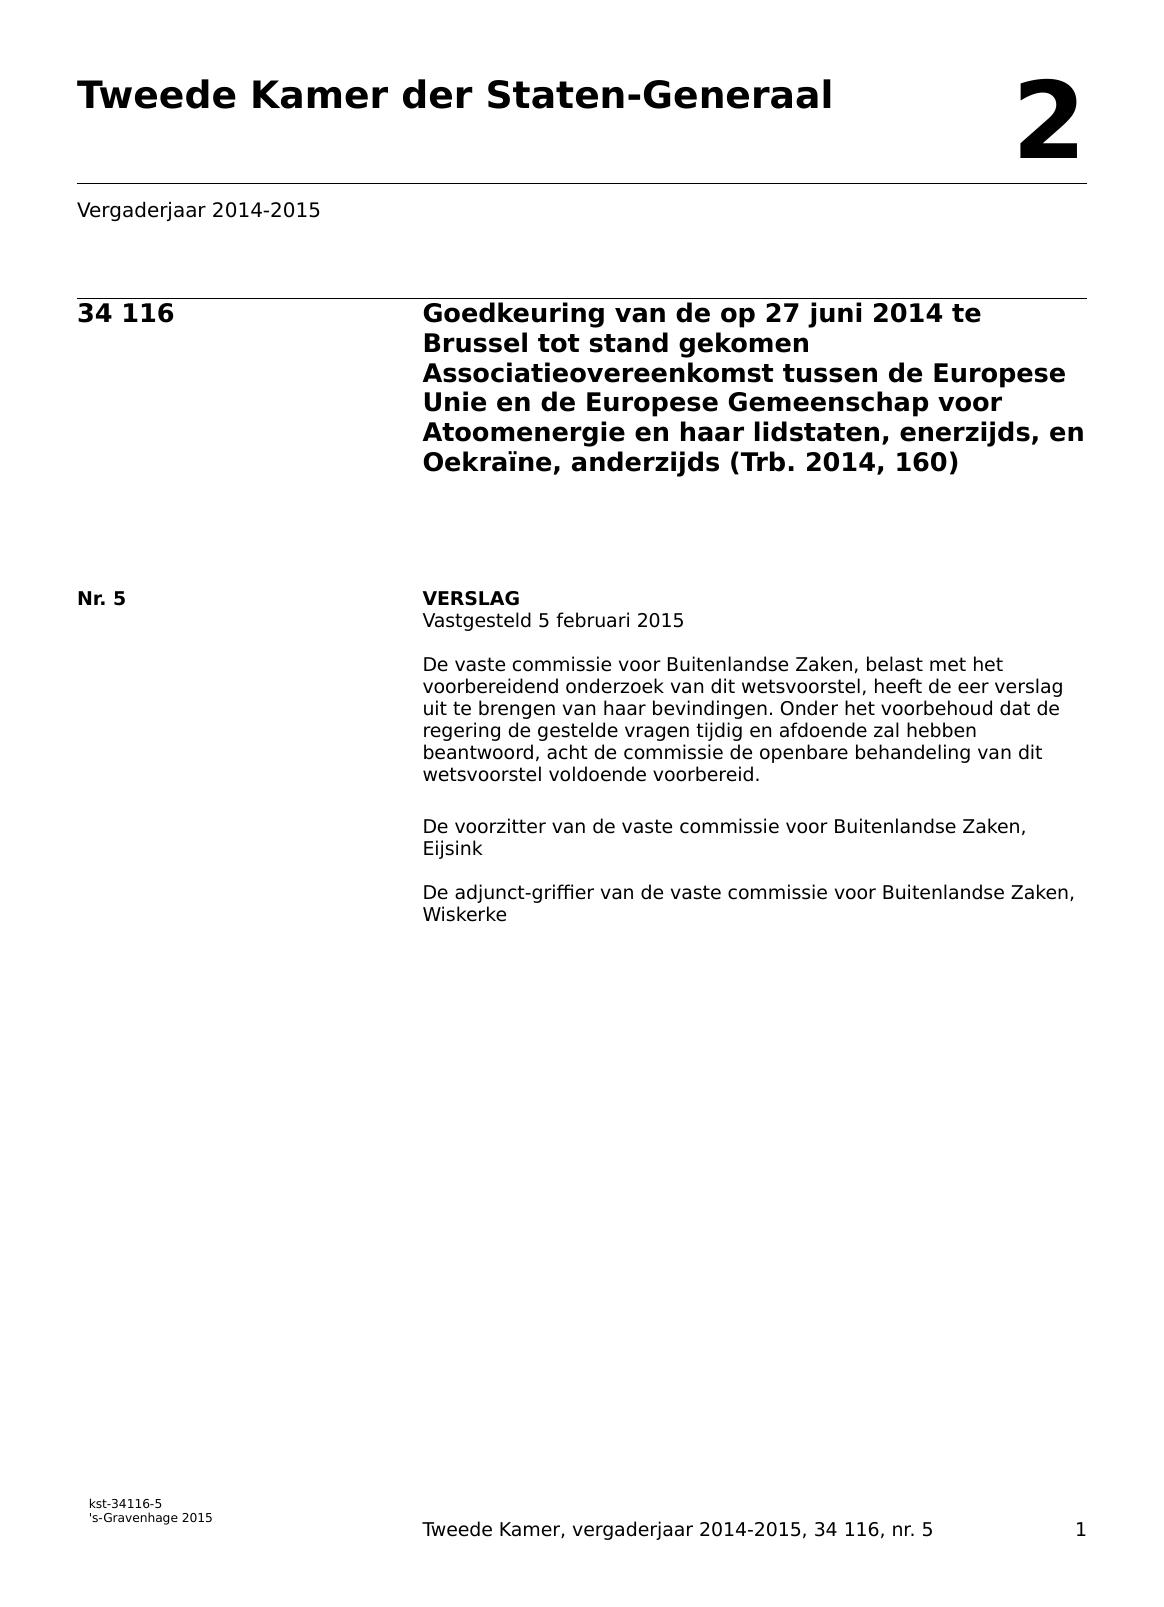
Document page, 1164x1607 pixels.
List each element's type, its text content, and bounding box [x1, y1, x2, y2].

text kst-34116-5 [88, 1497, 323, 1511]
text De vaste commissie voor Buitenlandse Zaken, belast met het voorbereidend onderzoek van dit wetsvoorstel, heeft de eer verslag uit te brengen van haar bevindingen. Onder het voorbehoud dat de regering de gestelde vragen tijdig en afdoende zal hebben beantwoord, acht de commissie de openbare behandeling van dit wetsvoorstel voldoende voorbereid. [422, 654, 1087, 786]
table_header 2 [886, 59, 1087, 183]
text De adjunct-griffier van de vaste commissie voor Buitenlandse Zaken, Wiskerke [422, 882, 1087, 926]
text 's-Gravenhage 2015 [88, 1511, 323, 1525]
subtitle Nr. 5 VERSLAG [77, 588, 1087, 610]
subtitle 34 116 Goedkeuring van de op 27 juni 2014 te Brussel tot stand gekomen Associatieovereenkomst tussen de Europese Unie en de Europese Gemeenschap voor Atoomenergie en haar lidstaten, enerzijds, en Oekraïne, anderzijds (Trb. 2014, 160) [77, 299, 1087, 477]
text De voorzitter van de vaste commissie voor Buitenlandse Zaken, Eijsink [422, 816, 1087, 860]
table_cell Vergaderjaar 2014-2015 [77, 184, 1087, 298]
table_header Tweede Kamer der Staten-Generaal [77, 59, 886, 183]
text Vastgesteld 5 februari 2015 [422, 610, 1087, 632]
